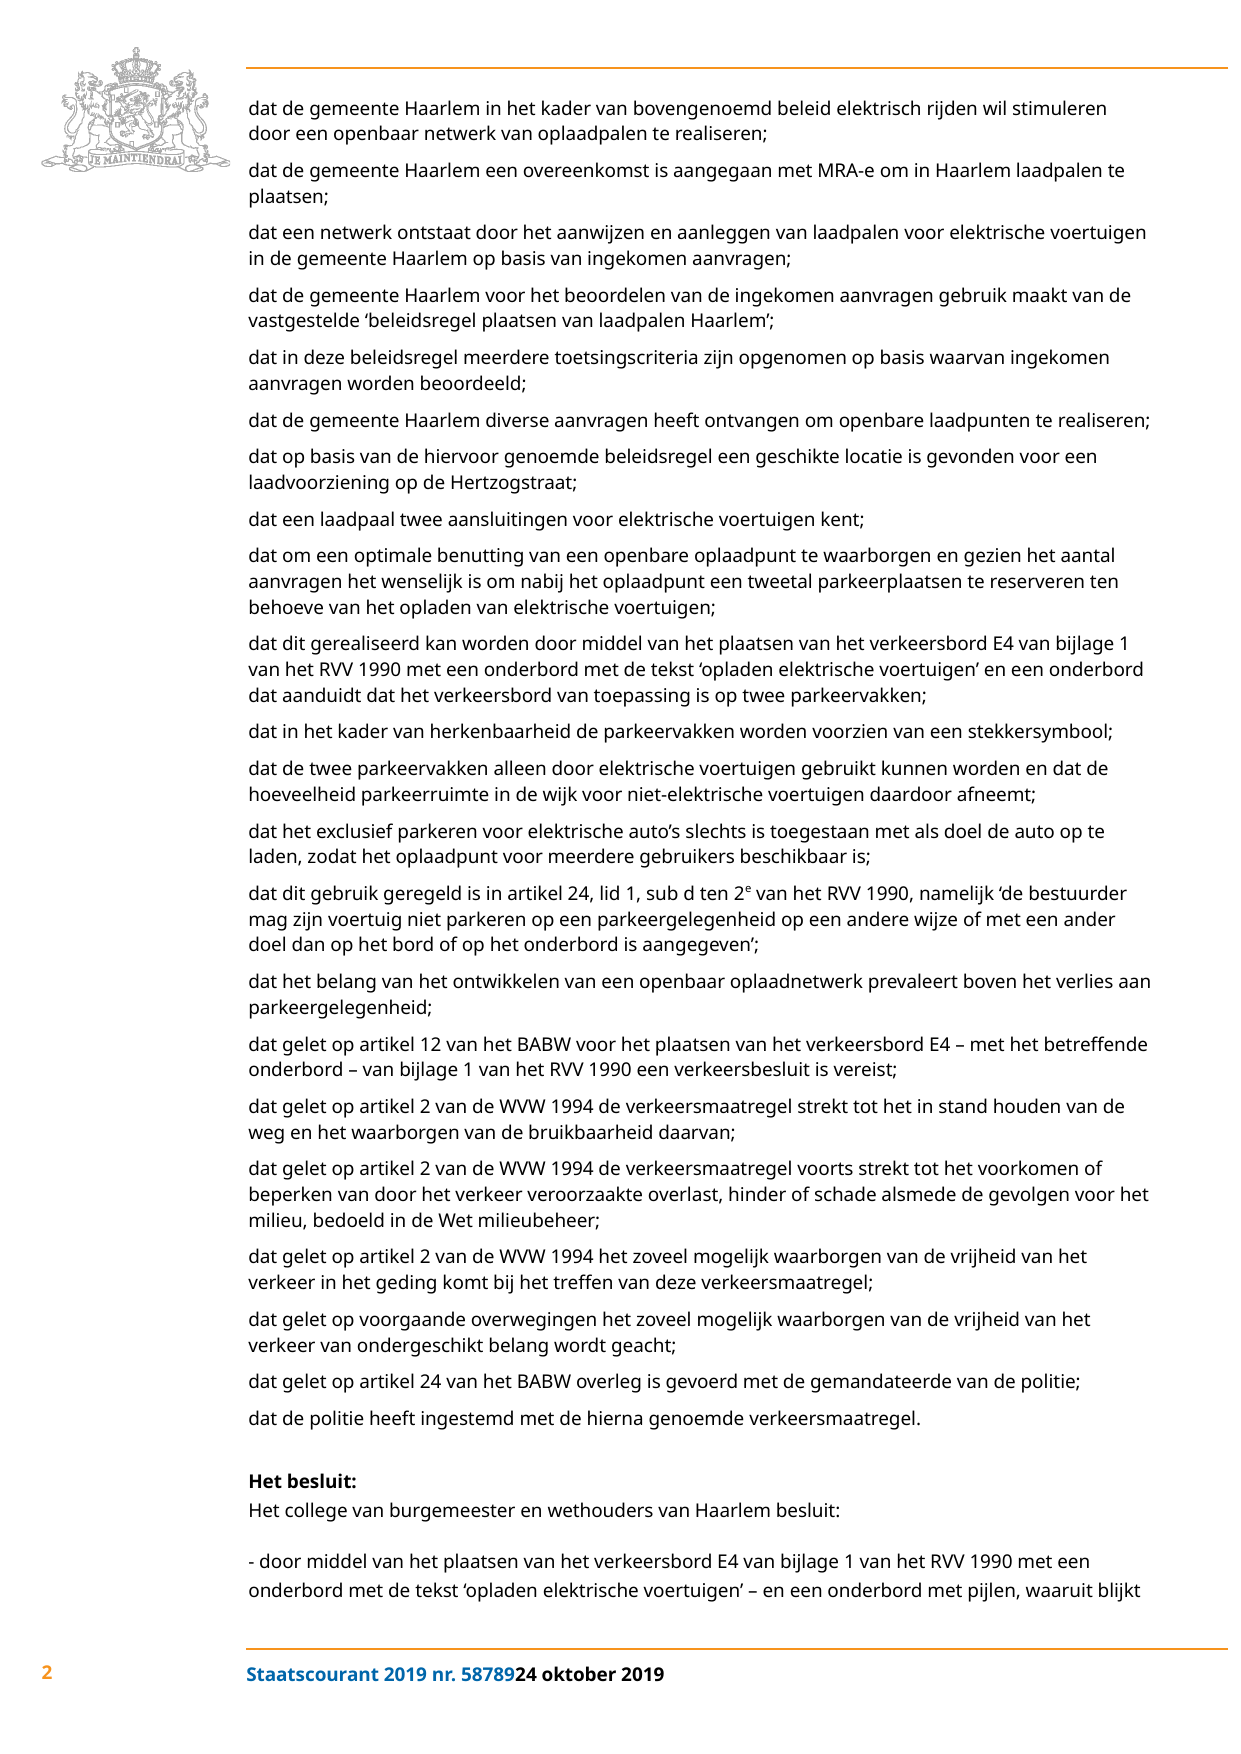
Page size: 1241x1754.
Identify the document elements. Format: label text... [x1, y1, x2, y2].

text dat gelet op artikel 12 van het BABW voor het plaatsen van het verkeersbord E4 – met het betreffende onderbord – van bijlage 1 van het RVV 1990 een verkeersbesluit is vereist; [248, 1031, 1152, 1082]
text dat dit gebruik geregeld is in artikel 24, lid 1, sub d ten 2e van het RVV 1990, namelijk ‘de bestuurder mag zijn voertuig niet parkeren op een parkeergelegenheid op een andere wijze of met een ander doel dan op het bord of op het onderbord is aangegeven’; [248, 880, 1152, 957]
picture [41, 47, 231, 172]
text dat de politie heeft ingestemd met de hierna genoemde verkeersmaatregel. [248, 1405, 1152, 1431]
text - door middel van het plaatsen van het verkeersbord E4 van bijlage 1 van het RVV 1990 met een onderbord met de tekst ‘opladen elektrische voertuigen’ – en een onderbord met pijlen, waaruit blijkt [248, 1548, 1152, 1603]
text dat gelet op artikel 2 van de WVW 1994 de verkeersmaatregel voorts strekt tot het voorkomen of beperken van door het verkeer veroorzaakte overlast, hinder of schade alsmede de gevolgen voor het milieu, bedoeld in de Wet milieubeheer; [248, 1156, 1152, 1233]
text dat een netwerk ontstaat door het aanwijzen en aanleggen van laadpalen voor elektrische voertuigen in de gemeente Haarlem op basis van ingekomen aanvragen; [248, 219, 1152, 271]
text dat gelet op artikel 2 van de WVW 1994 het zoveel mogelijk waarborgen van de vrijheid van het verkeer in het geding komt bij het treffen van deze verkeersmaatregel; [248, 1244, 1152, 1295]
text Het college van burgemeester en wethouders van Haarlem besluit: [248, 1497, 1152, 1523]
text dat de gemeente Haarlem diverse aanvragen heeft ontvangen om openbare laadpunten te realiseren; [248, 407, 1152, 432]
text dat in het kader van herkenbaarheid de parkeervakken worden voorzien van een stekkersymbool; [248, 719, 1152, 744]
text dat de twee parkeervakken alleen door elektrische voertuigen gebruikt kunnen worden en dat de hoeveelheid parkeerruimte in de wijk voor niet-elektrische voertuigen daardoor afneemt; [248, 755, 1152, 807]
text dat de gemeente Haarlem voor het beoordelen van de ingekomen aanvragen gebruik maakt van de vastgestelde ‘beleidsregel plaatsen van laadpalen Haarlem’; [248, 282, 1152, 333]
text dat een laadpaal twee aansluitingen voor elektrische voertuigen kent; [248, 506, 1152, 532]
text dat het exclusief parkeren voor elektrische auto’s slechts is toegestaan met als doel de auto op te laden, zodat het oplaadpunt voor meerdere gebruikers beschikbaar is; [248, 818, 1152, 869]
text dat gelet op artikel 24 van het BABW overleg is gevoerd met de gemandateerde van de politie; [248, 1368, 1152, 1394]
text dat gelet op artikel 2 van de WVW 1994 de verkeersmaatregel strekt tot het in stand houden van de weg en het waarborgen van de bruikbaarheid daarvan; [248, 1093, 1152, 1144]
text dat om een optimale benutting van een openbare oplaadpunt te waarborgen en gezien het aantal aanvragen het wenselijk is om nabij het oplaadpunt een tweetal parkeerplaatsen te reserveren ten behoeve van het opladen van elektrische voertuigen; [248, 542, 1152, 620]
text dat het belang van het ontwikkelen van een openbaar oplaadnetwerk prevaleert boven het verlies aan parkeergelegenheid; [248, 968, 1152, 1020]
text dat de gemeente Haarlem een overeenkomst is aangegaan met MRA-e om in Haarlem laadpalen te plaatsen; [248, 157, 1152, 209]
text dat dit gerealiseerd kan worden door middel van het plaatsen van het verkeersbord E4 van bijlage 1 van het RVV 1990 met een onderbord met de tekst ‘opladen elektrische voertuigen’ en een onderbord dat aanduidt dat het verkeersbord van toepassing is op twee parkeervakken; [248, 631, 1152, 708]
text dat de gemeente Haarlem in het kader van bovengenoemd beleid elektrisch rijden wil stimuleren door een openbaar netwerk van oplaadpalen te realiseren; [248, 95, 1152, 146]
text dat in deze beleidsregel meerdere toetsingscriteria zijn opgenomen op basis waarvan ingekomen aanvragen worden beoordeeld; [248, 344, 1152, 396]
text Het besluit: [248, 1468, 1152, 1493]
text dat op basis van de hiervoor genoemde beleidsregel een geschikte locatie is gevonden voor een laadvoorziening op de Hertzogstraat; [248, 443, 1152, 495]
text dat gelet op voorgaande overwegingen het zoveel mogelijk waarborgen van de vrijheid van het verkeer van ondergeschikt belang wordt geacht; [248, 1306, 1152, 1357]
